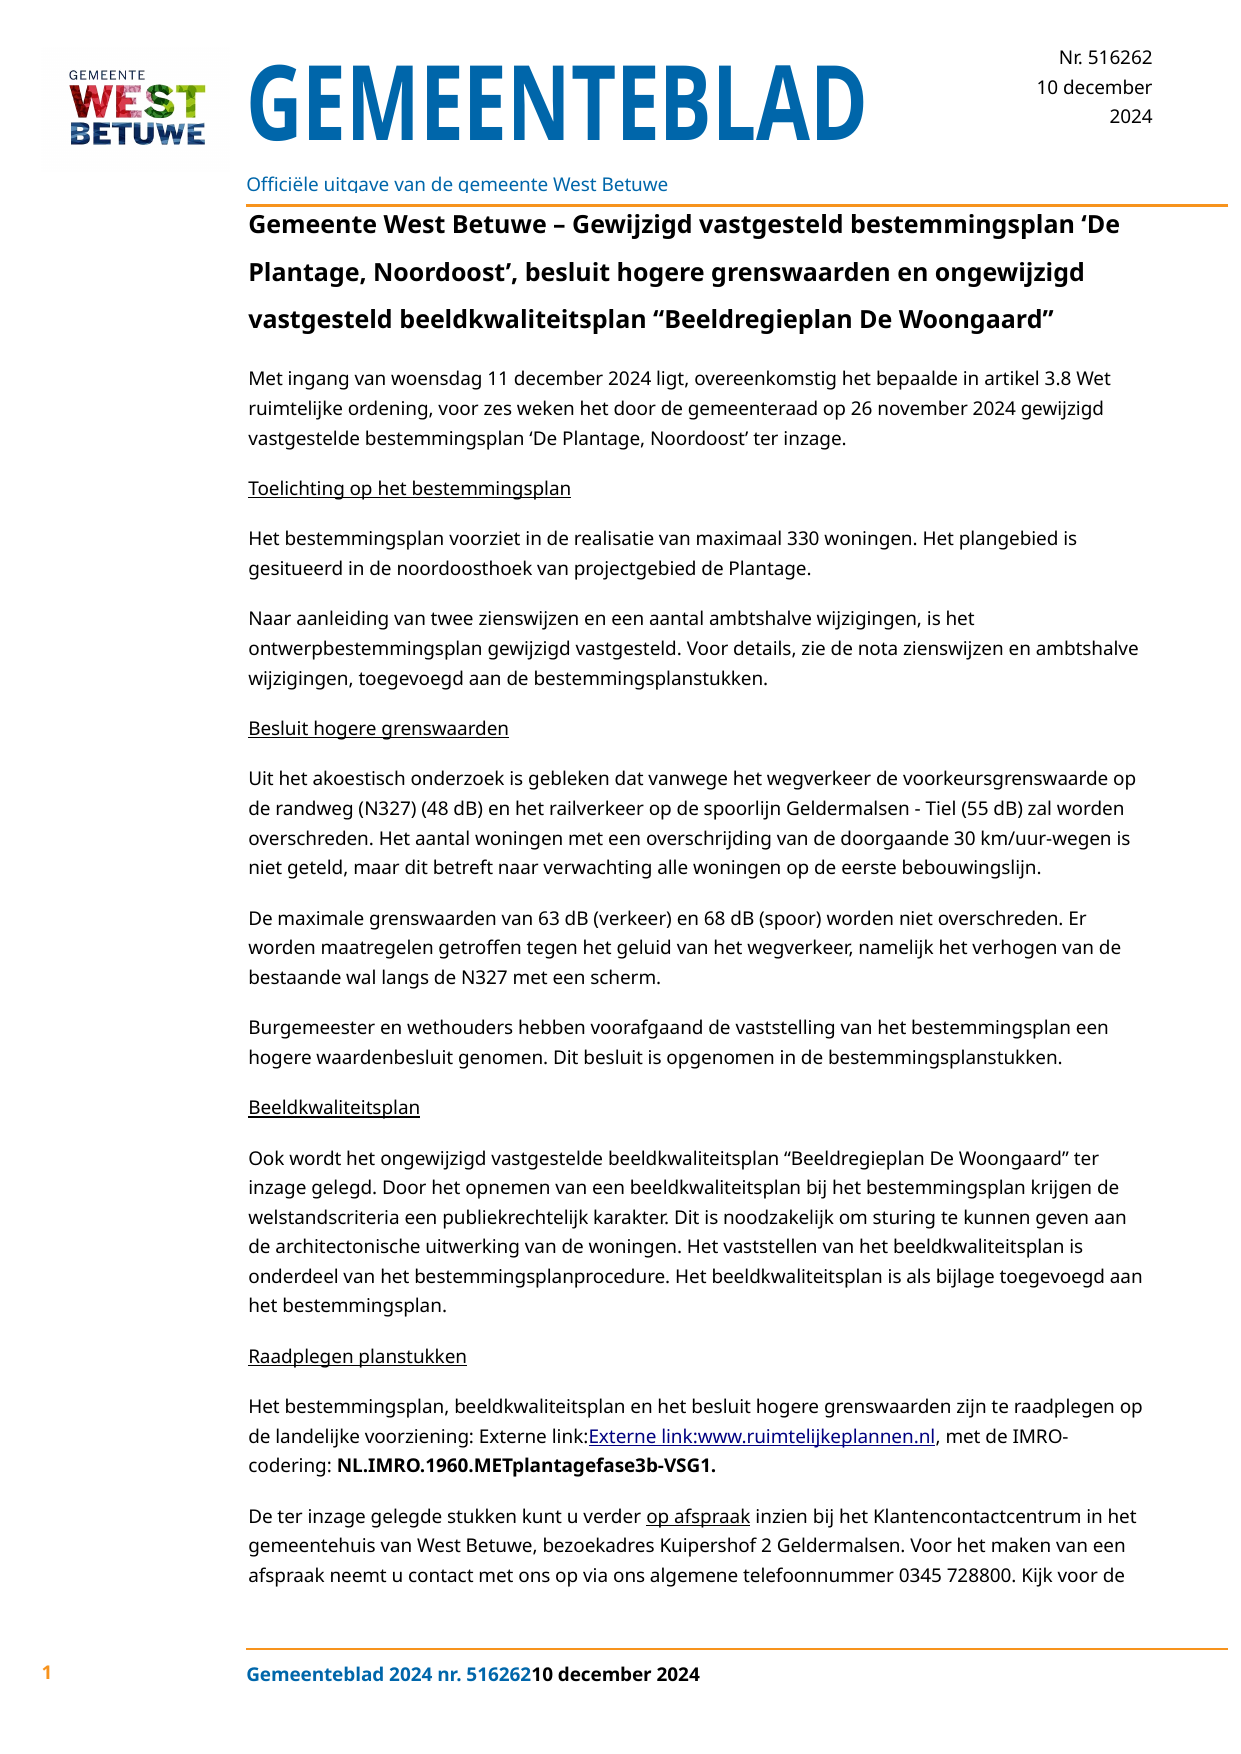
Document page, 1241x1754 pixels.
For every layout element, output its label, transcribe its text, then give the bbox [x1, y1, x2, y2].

text Besluit hogere grenswaarden [248, 715, 1152, 741]
text De maximale grenswaarden van 63 dB (verkeer) en 68 dB (spoor) worden niet overschreden. Er worden maatregelen getroffen tegen het geluid van het wegverkeer, namelijk het verhogen van de bestaande wal langs de N327 met een scherm. [248, 905, 1152, 989]
text Met ingang van woensdag 11 december 2024 ligt, overeenkomstig het bepaalde in artikel 3.8 Wet ruimtelijke ordening, voor zes weken het door de gemeenteraad op 26 november 2024 gewijzigd vastgestelde bestemmingsplan ‘De Plantage, Noordoost’ ter inzage. [248, 366, 1152, 450]
text Ook wordt het ongewijzigd vastgestelde beeldkwaliteitsplan “Beeldregieplan De Woongaard” ter inzage gelegd. Door het opnemen van een beeldkwaliteitsplan bij het bestemmingsplan krijgen de welstandscriteria een publiekrechtelijk karakter. Dit is noodzakelijk om sturing te kunnen geven aan de architectonische uitwerking van de woningen. Het vaststellen van het beeldkwaliteitsplan is onderdeel van het bestemmingsplanprocedure. Het beeldkwaliteitsplan is als bijlage toegevoegd aan het bestemmingsplan. [248, 1145, 1152, 1318]
text Het bestemmingsplan, beeldkwaliteitsplan en het besluit hogere grenswaarden zijn te raadplegen op de landelijke voorziening: Externe link:Externe link:www.ruimtelijkeplannen.nl, met de IMRO-codering: NL.IMRO.1960.METplantagefase3b-VSG1. [248, 1393, 1152, 1478]
text Gemeente West Betuwe – Gewijzigd vastgesteld bestemmingsplan ‘De Plantage, Noordoost’, besluit hogere grenswaarden en ongewijzigd vastgesteld beeldkwaliteitsplan “Beeldregieplan De Woongaard” [248, 207, 1152, 336]
text Raadplegen planstukken [248, 1343, 1152, 1369]
text Het bestemmingsplan voorziet in de realisatie van maximaal 330 woningen. Het plangebied is gesitueerd in de noordoosthoek van projectgebied de Plantage. [248, 526, 1152, 581]
text Beeldkwaliteitsplan [248, 1094, 1152, 1120]
text Naar aanleiding van twee zienswijzen en een aantal ambtshalve wijzigingen, is het ontwerpbestemmingsplan gewijzigd vastgesteld. Voor details, zie de nota zienswijzen en ambtshalve wijzigingen, toegevoegd aan de bestemmingsplanstukken. [248, 606, 1152, 690]
text Burgemeester en wethouders hebben voorafgaand de vaststelling van het bestemmingsplan een hogere waardenbesluit genomen. Dit besluit is opgenomen in de bestemmingsplanstukken. [248, 1014, 1152, 1069]
text Toelichting op het bestemmingsplan [248, 475, 1152, 501]
text Uit het akoestisch onderzoek is gebleken dat vanwege het wegverkeer de voorkeursgrenswaarde op de randweg (N327) (48 dB) en het railverkeer op de spoorlijn Geldermalsen - Tiel (55 dB) zal worden overschreden. Het aantal woningen met een overschrijding van de doorgaande 30 km/uur-wegen is niet geteld, maar dit betreft naar verwachting alle woningen op de eerste bebouwingslijn. [248, 766, 1152, 880]
picture [41, 47, 231, 172]
text De ter inzage gelegde stukken kunt u verder op afspraak inzien bij het Klantencontactcentrum in het gemeentehuis van West Betuwe, bezoekadres Kuipershof 2 Geldermalsen. Voor het maken van een afspraak neemt u contact met ons op via ons algemene telefoonnummer 0345 728800. Kijk voor de [248, 1503, 1152, 1588]
